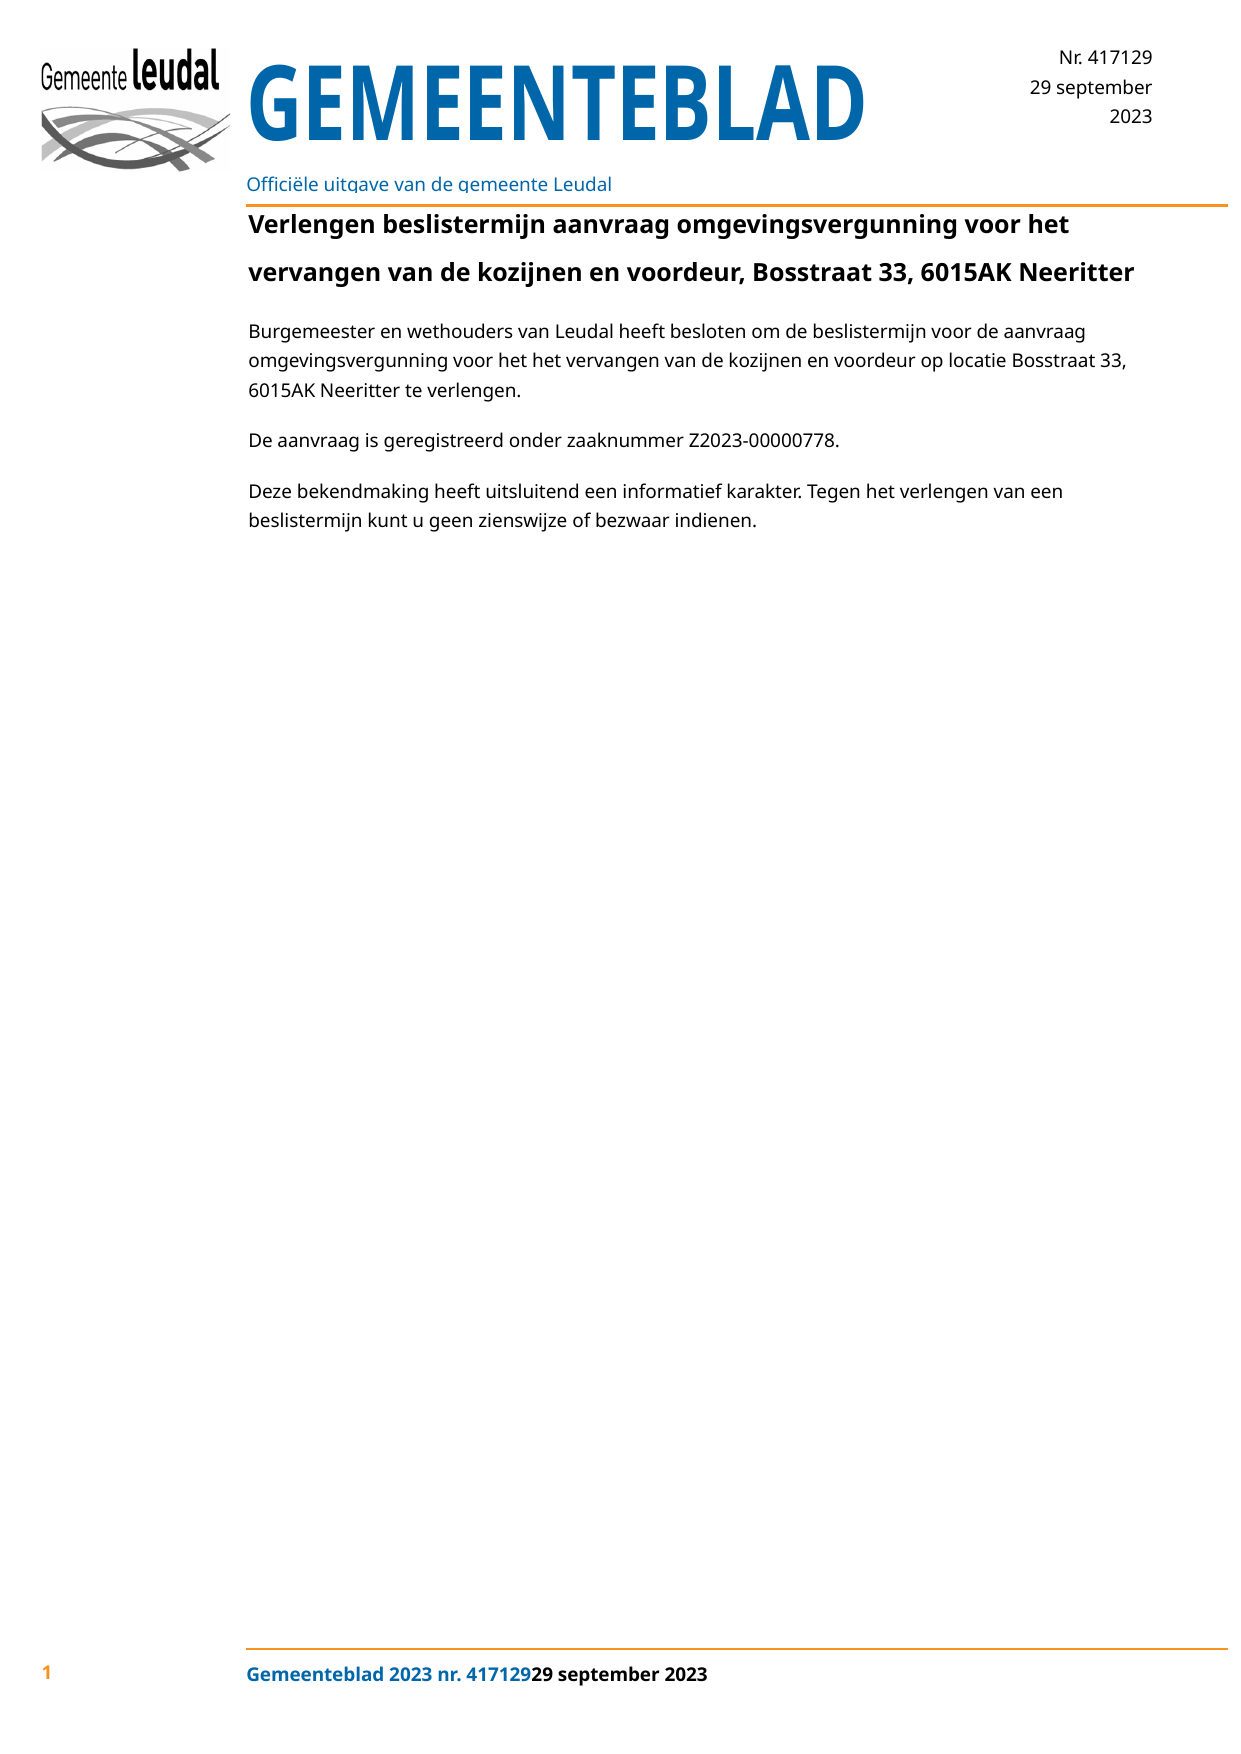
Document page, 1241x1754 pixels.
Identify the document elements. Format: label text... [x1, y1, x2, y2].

picture [41, 47, 231, 172]
text Verlengen beslistermijn aanvraag omgevingsvergunning voor het vervangen van de kozijnen en voordeur, Bosstraat 33, 6015AK Neeritter [248, 207, 1152, 288]
text Deze bekendmaking heeft uitsluitend een informatief karakter. Tegen het verlengen van een beslistermijn kunt u geen zienswijze of bezwaar indienen. [248, 478, 1152, 533]
text De aanvraag is geregistreerd onder zaaknummer Z2023-00000778. [248, 427, 1152, 453]
text Burgemeester en wethouders van Leudal heeft besloten om de beslistermijn voor de aanvraag omgevingsvergunning voor het het vervangen van de kozijnen en voordeur op locatie Bosstraat 33, 6015AK Neeritter te verlengen. [248, 318, 1152, 403]
